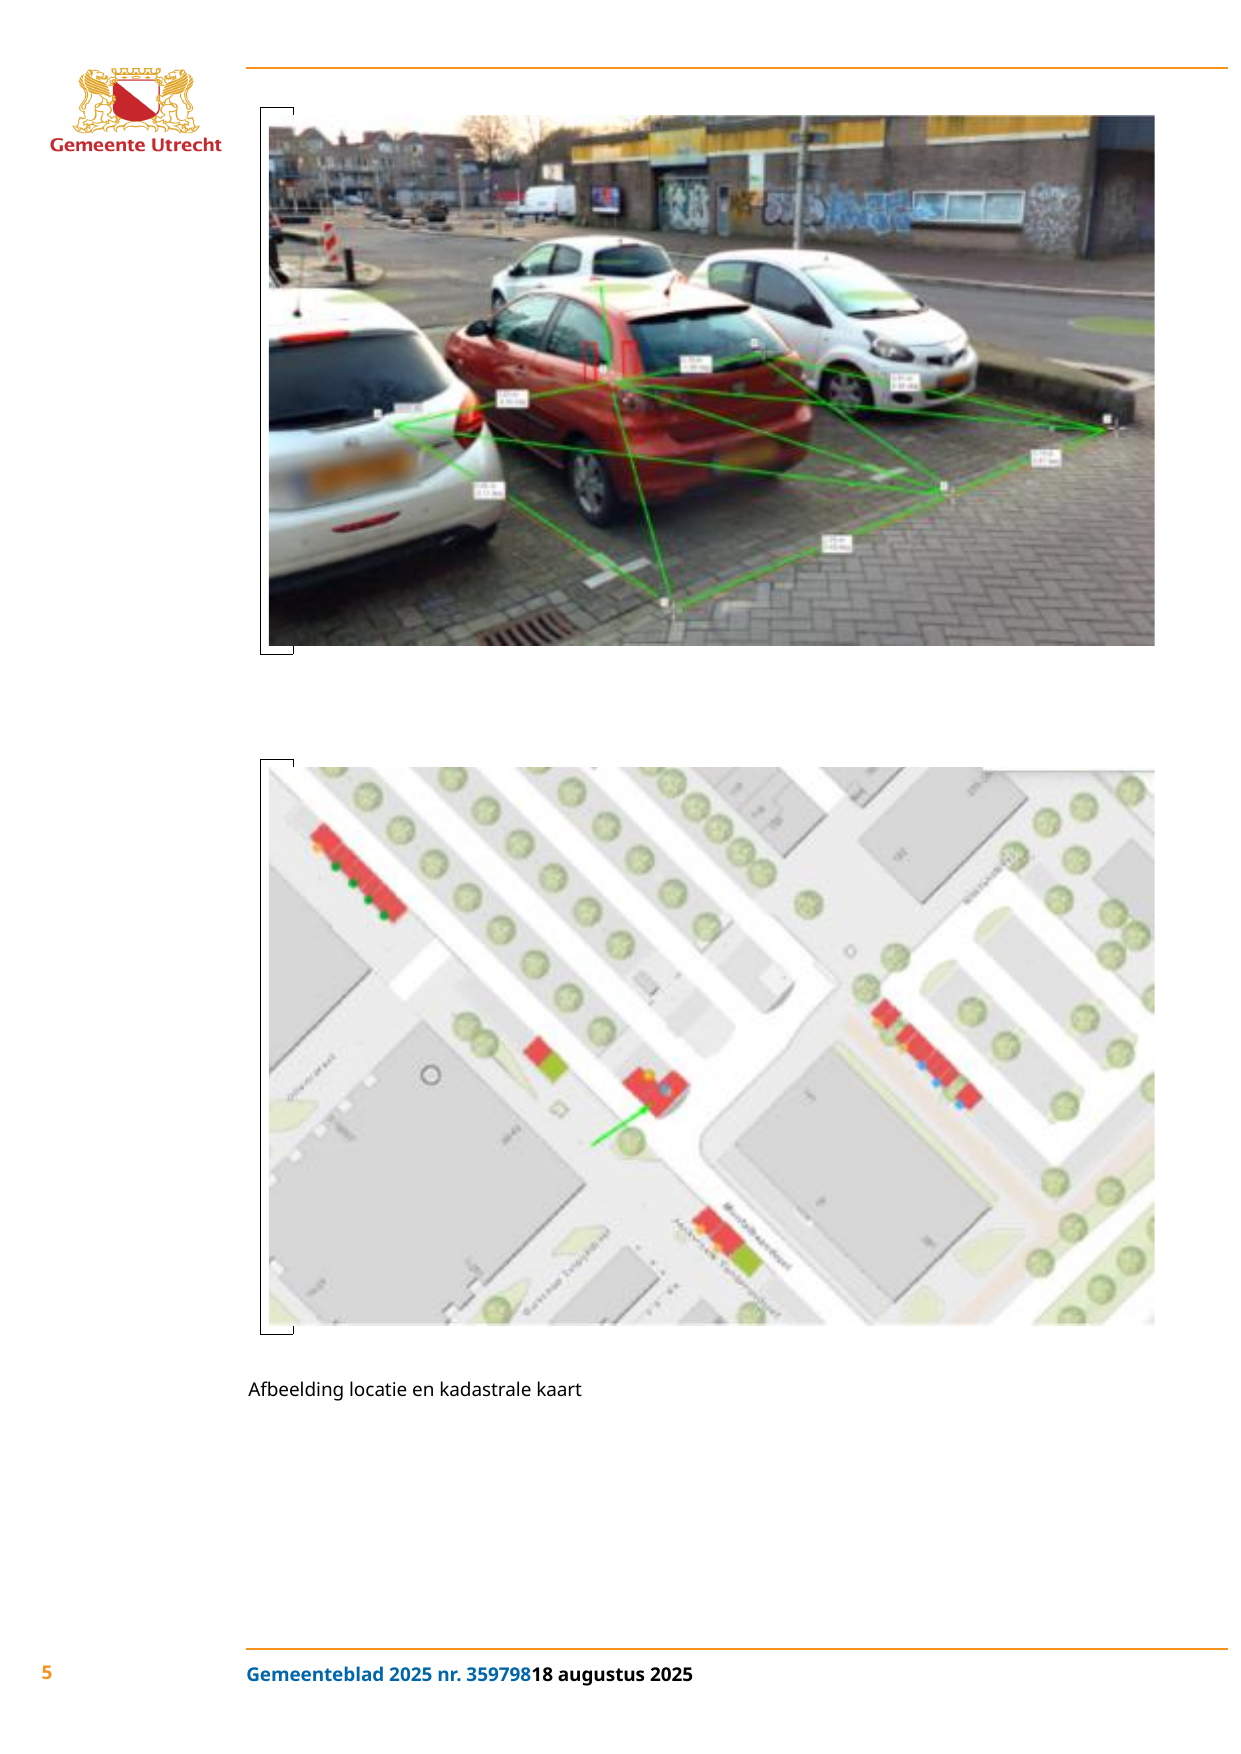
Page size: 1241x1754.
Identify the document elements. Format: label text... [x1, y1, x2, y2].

picture [268, 115, 1155, 646]
picture [268, 767, 1155, 1326]
text Afbeelding locatie en kadastrale kaart [248, 1376, 1152, 1402]
picture [41, 47, 231, 172]
